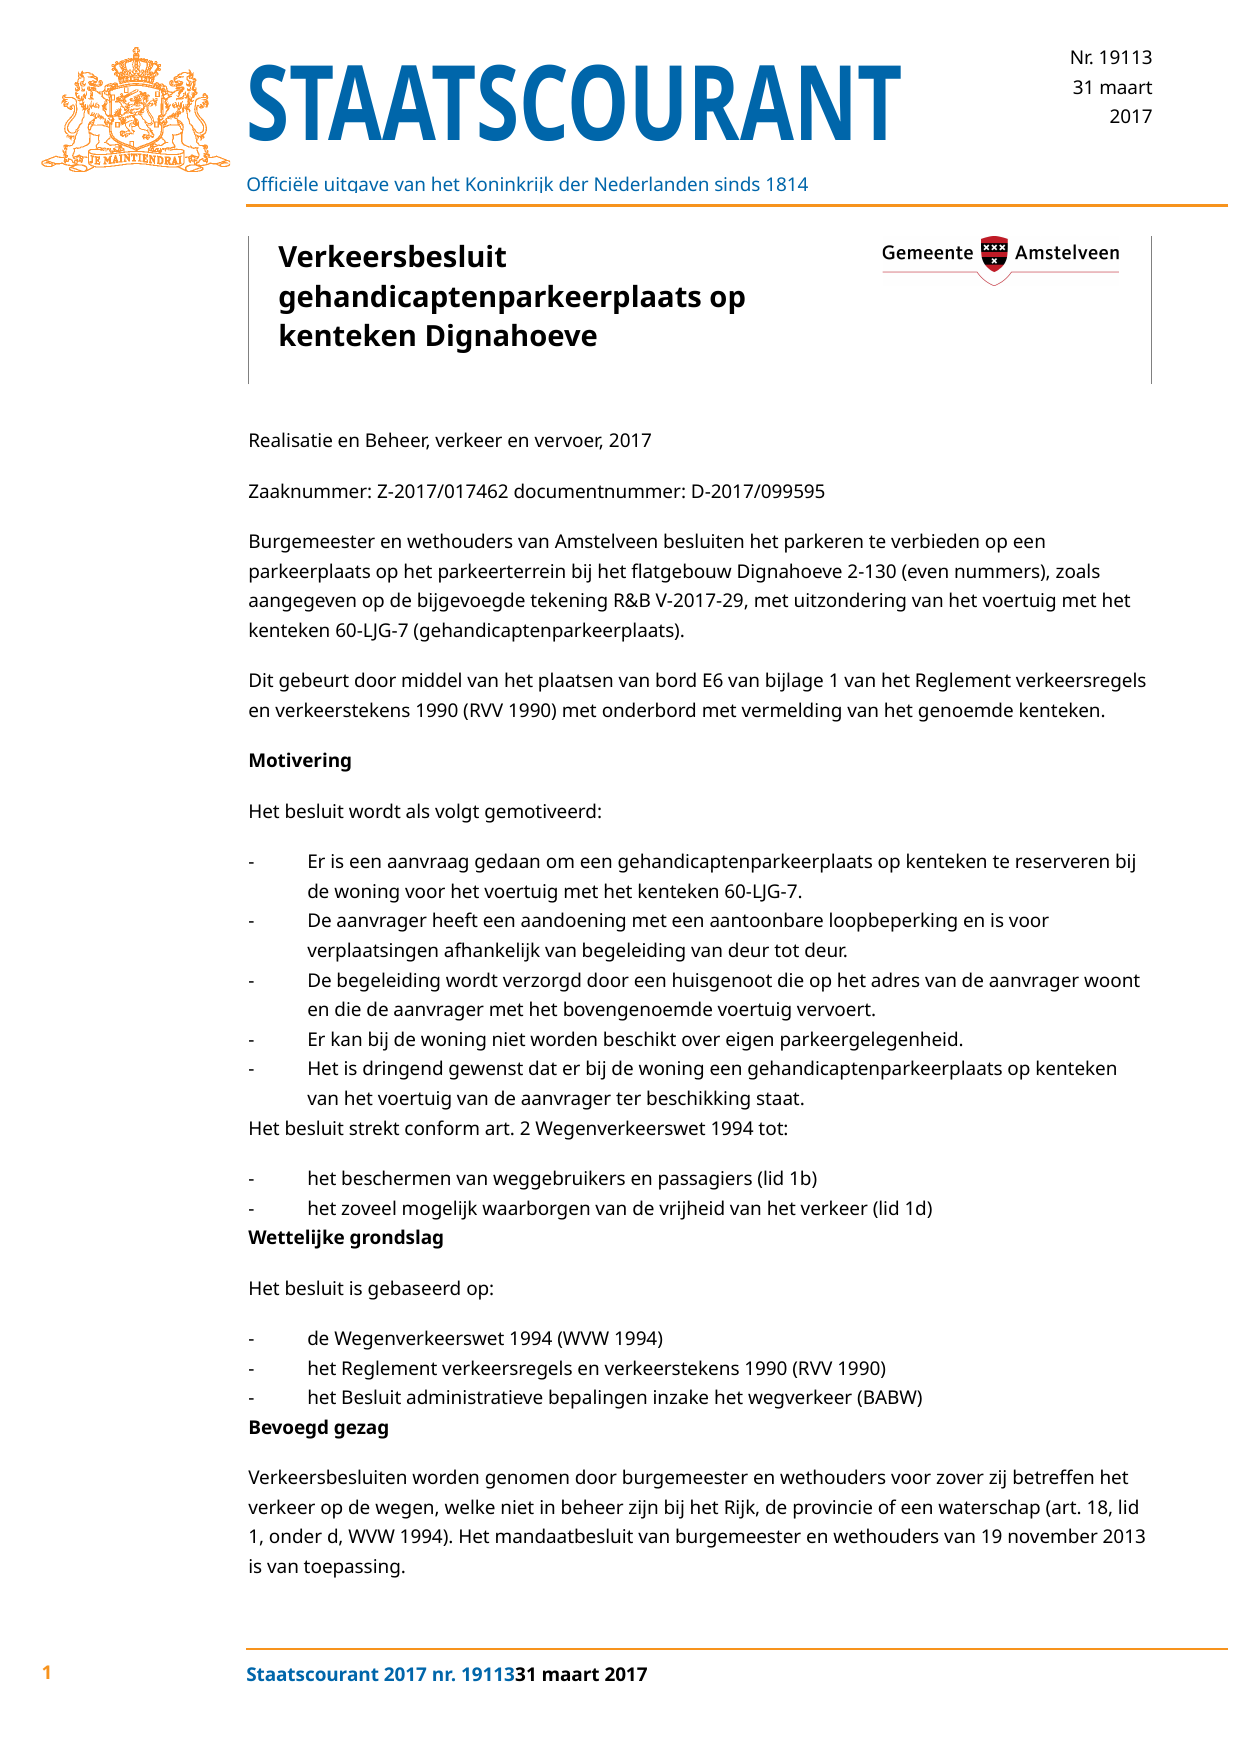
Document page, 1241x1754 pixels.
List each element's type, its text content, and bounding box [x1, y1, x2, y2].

list het zoveel mogelijk waarborgen van de vrijheid van het verkeer (lid 1d) [248, 1195, 1152, 1220]
list De aanvrager heeft een aandoening met een aantoonbare loopbeperking en is voor verplaatsingen afhankelijk van begeleiding van deur tot deur. [248, 908, 1152, 963]
text Dit gebeurt door middel van het plaatsen van bord E6 van bijlage 1 van het Reglement verkeersregels en verkeerstekens 1990 (RVV 1990) met onderbord met vermelding van het genoemde kenteken. [248, 668, 1152, 723]
picture [41, 47, 231, 172]
text Het besluit wordt als volgt gemotiveerd: [248, 798, 1152, 824]
list De begeleiding wordt verzorgd door een huisgenoot die op het adres van de aanvrager woont en die de aanvrager met het bovengenoemde voertuig vervoert. [248, 967, 1152, 1022]
text Bevoegd gezag [248, 1414, 1152, 1439]
list het Besluit administratieve bepalingen inzake het wegverkeer (BABW) [248, 1384, 1152, 1410]
text Zaaknummer: Z-2017/017462 documentnummer: D-2017/099595 [248, 478, 1152, 504]
list Het is dringend gewenst dat er bij de woning een gehandicaptenparkeerplaats op kenteken van het voertuig van de aanvrager ter beschikking staat. [248, 1056, 1152, 1111]
list Er is een aanvraag gedaan om een gehandicaptenparkeerplaats op kenteken te reserveren bij de woning voor het voertuig met het kenteken 60-LJG-7. [248, 848, 1152, 904]
list de Wegenverkeerswet 1994 (WVW 1994) [248, 1325, 1152, 1351]
table_header [850, 236, 1151, 384]
text Motivering [248, 748, 1152, 773]
picture [882, 236, 1119, 286]
text Het besluit strekt conform art. 2 Wegenverkeerswet 1994 tot: [248, 1115, 1152, 1140]
text Het besluit is gebaseerd op: [248, 1275, 1152, 1300]
text Verkeersbesluiten worden genomen door burgemeester en wethouders voor zover zij betreffen het verkeer op de wegen, welke niet in beheer zijn bij het Rijk, de provincie of een waterschap (art. 18, lid 1, onder d, WVW 1994). Het mandaatbesluit van burgemeester en wethouders van 19 november 2013 is van toepassing. [248, 1464, 1152, 1579]
list het beschermen van weggebruikers en passagiers (lid 1b) [248, 1165, 1152, 1191]
list het Reglement verkeersregels en verkeerstekens 1990 (RVV 1990) [248, 1355, 1152, 1380]
text Realisatie en Beheer, verkeer en vervoer, 2017 [248, 428, 1152, 453]
text Wettelijke grondslag [248, 1224, 1152, 1250]
text Burgemeester en wethouders van Amstelveen besluiten het parkeren te verbieden op een parkeerplaats op het parkeerterrein bij het flatgebouw Dignahoeve 2-130 (even nummers), zoals aangegeven op de bijgevoegde tekening R&B V-2017-29, met uitzondering van het voertuig met het kenteken 60-LJG-7 (gehandicaptenparkeerplaats). [248, 528, 1152, 643]
list Er kan bij de woning niet worden beschikt over eigen parkeergelegenheid. [248, 1026, 1152, 1052]
table_header Verkeersbesluit gehandicaptenparkeerplaats op kenteken Dignahoeve [249, 236, 850, 384]
